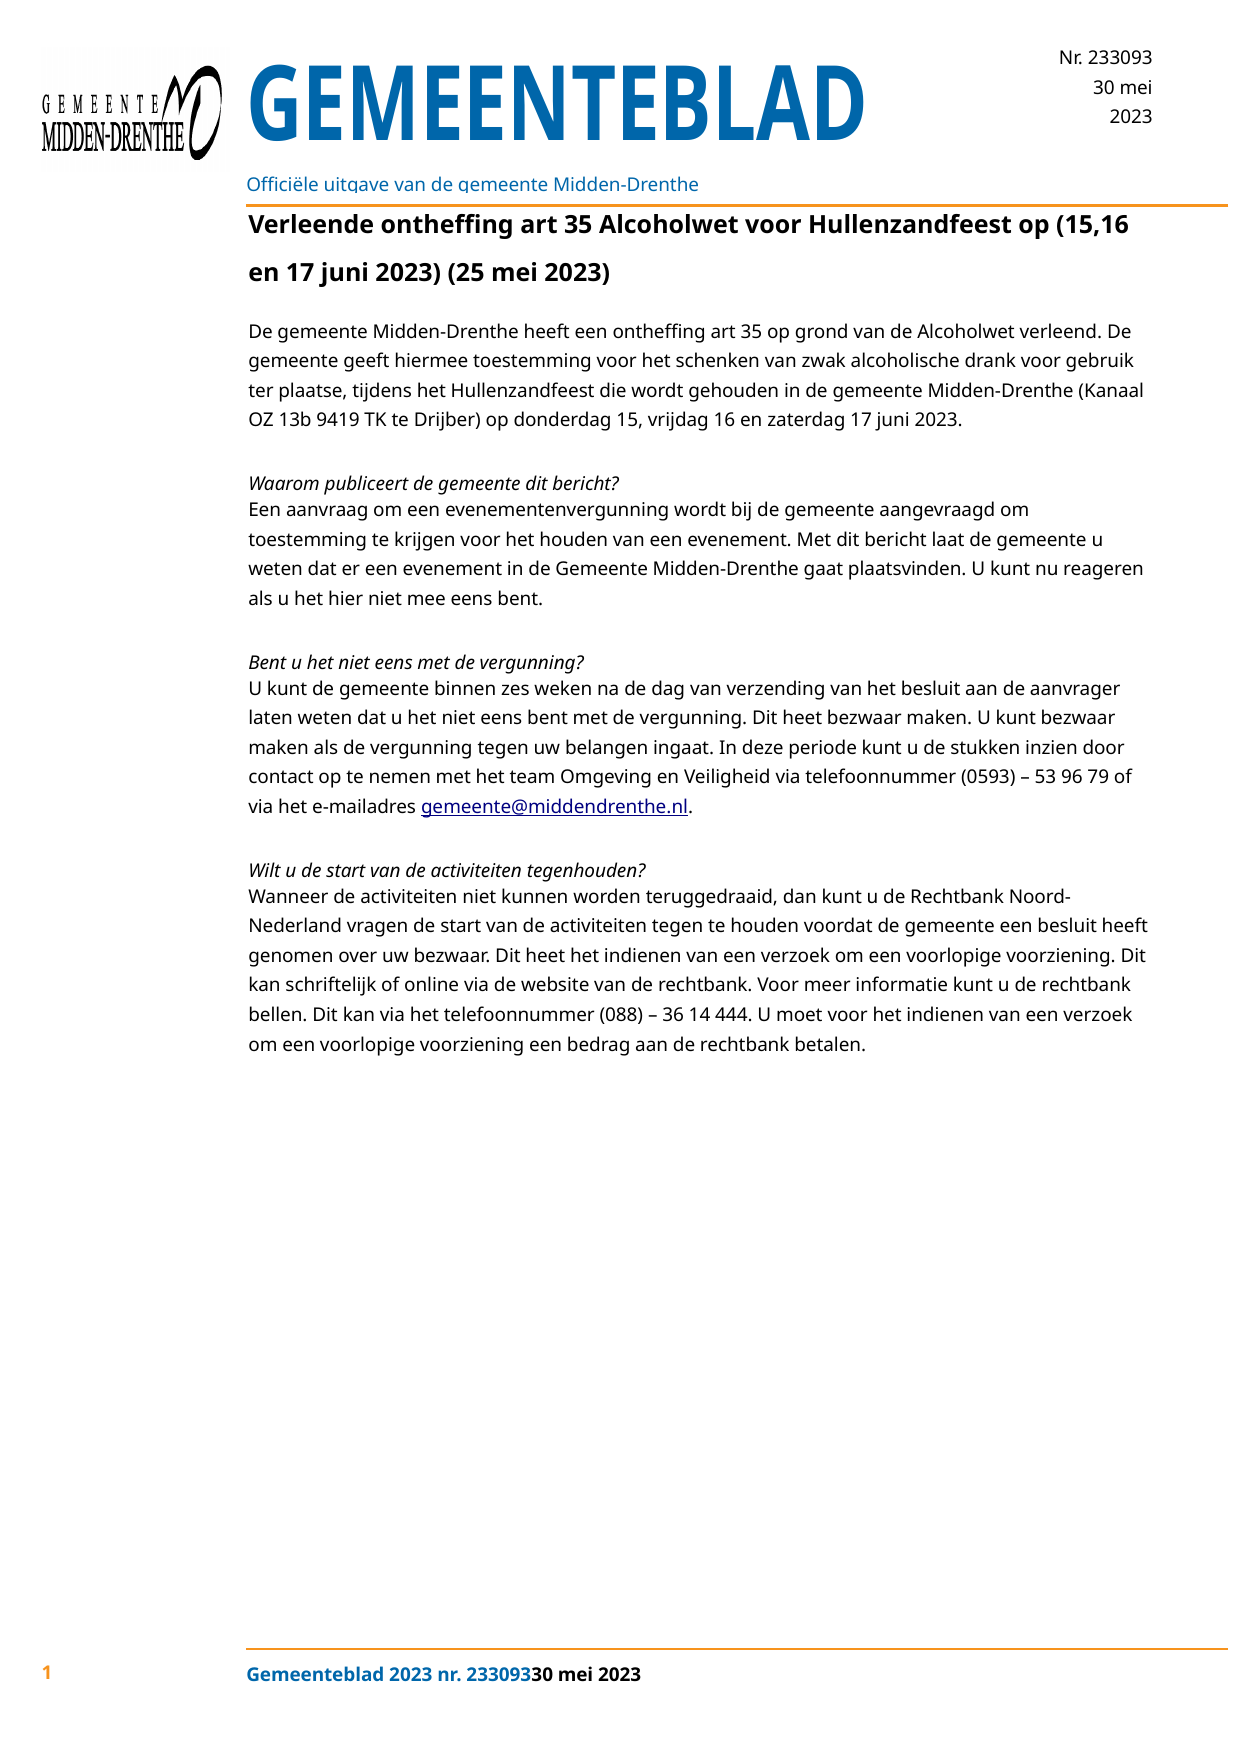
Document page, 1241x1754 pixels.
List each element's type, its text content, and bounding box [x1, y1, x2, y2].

text U kunt de gemeente binnen zes weken na de dag van verzending van het besluit aan de aanvrager laten weten dat u het niet eens bent met de vergunning. Dit heet bezwaar maken. U kunt bezwaar maken als de vergunning tegen uw belangen ingaat. In deze periode kunt u de stukken inzien door contact op te nemen met het team Omgeving en Veiligheid via telefoonnummer (0593) – 53 96 79 of via het e-mailadres gemeente@middendrenthe.nl. [248, 675, 1152, 819]
picture [41, 47, 231, 172]
text Bent u het niet eens met de vergunning? [248, 649, 1152, 675]
text Wilt u de start van de activiteiten tegenhouden? [248, 857, 1152, 883]
text Waarom publiceert de gemeente dit bericht? [248, 471, 1152, 496]
text Verleende ontheffing art 35 Alcoholwet voor Hullenzandfeest op (15,16 en 17 juni 2023) (25 mei 2023) [248, 207, 1152, 288]
text Een aanvraag om een evenementenvergunning wordt bij de gemeente aangevraagd om toestemming te krijgen voor het houden van een evenement. Met dit bericht laat de gemeente u weten dat er een evenement in de Gemeente Midden-Drenthe gaat plaatsvinden. U kunt nu reageren als u het hier niet mee eens bent. [248, 496, 1152, 611]
text De gemeente Midden-Drenthe heeft een ontheffing art 35 op grond van de Alcoholwet verleend. De gemeente geeft hiermee toestemming voor het schenken van zwak alcoholische drank voor gebruik ter plaatse, tijdens het Hullenzandfeest die wordt gehouden in de gemeente Midden-Drenthe (Kanaal OZ 13b 9419 TK te Drijber) op donderdag 15, vrijdag 16 en zaterdag 17 juni 2023. [248, 318, 1152, 432]
text Wanneer de activiteiten niet kunnen worden teruggedraaid, dan kunt u de Rechtbank Noord-Nederland vragen de start van de activiteiten tegen te houden voordat de gemeente een besluit heeft genomen over uw bezwaar. Dit heet het indienen van een verzoek om een voorlopige voorziening. Dit kan schriftelijk of online via de website van de rechtbank. Voor meer informatie kunt u de rechtbank bellen. Dit kan via het telefoonnummer (088) – 36 14 444. U moet voor het indienen van een verzoek om een voorlopige voorziening een bedrag aan de rechtbank betalen. [248, 883, 1152, 1056]
